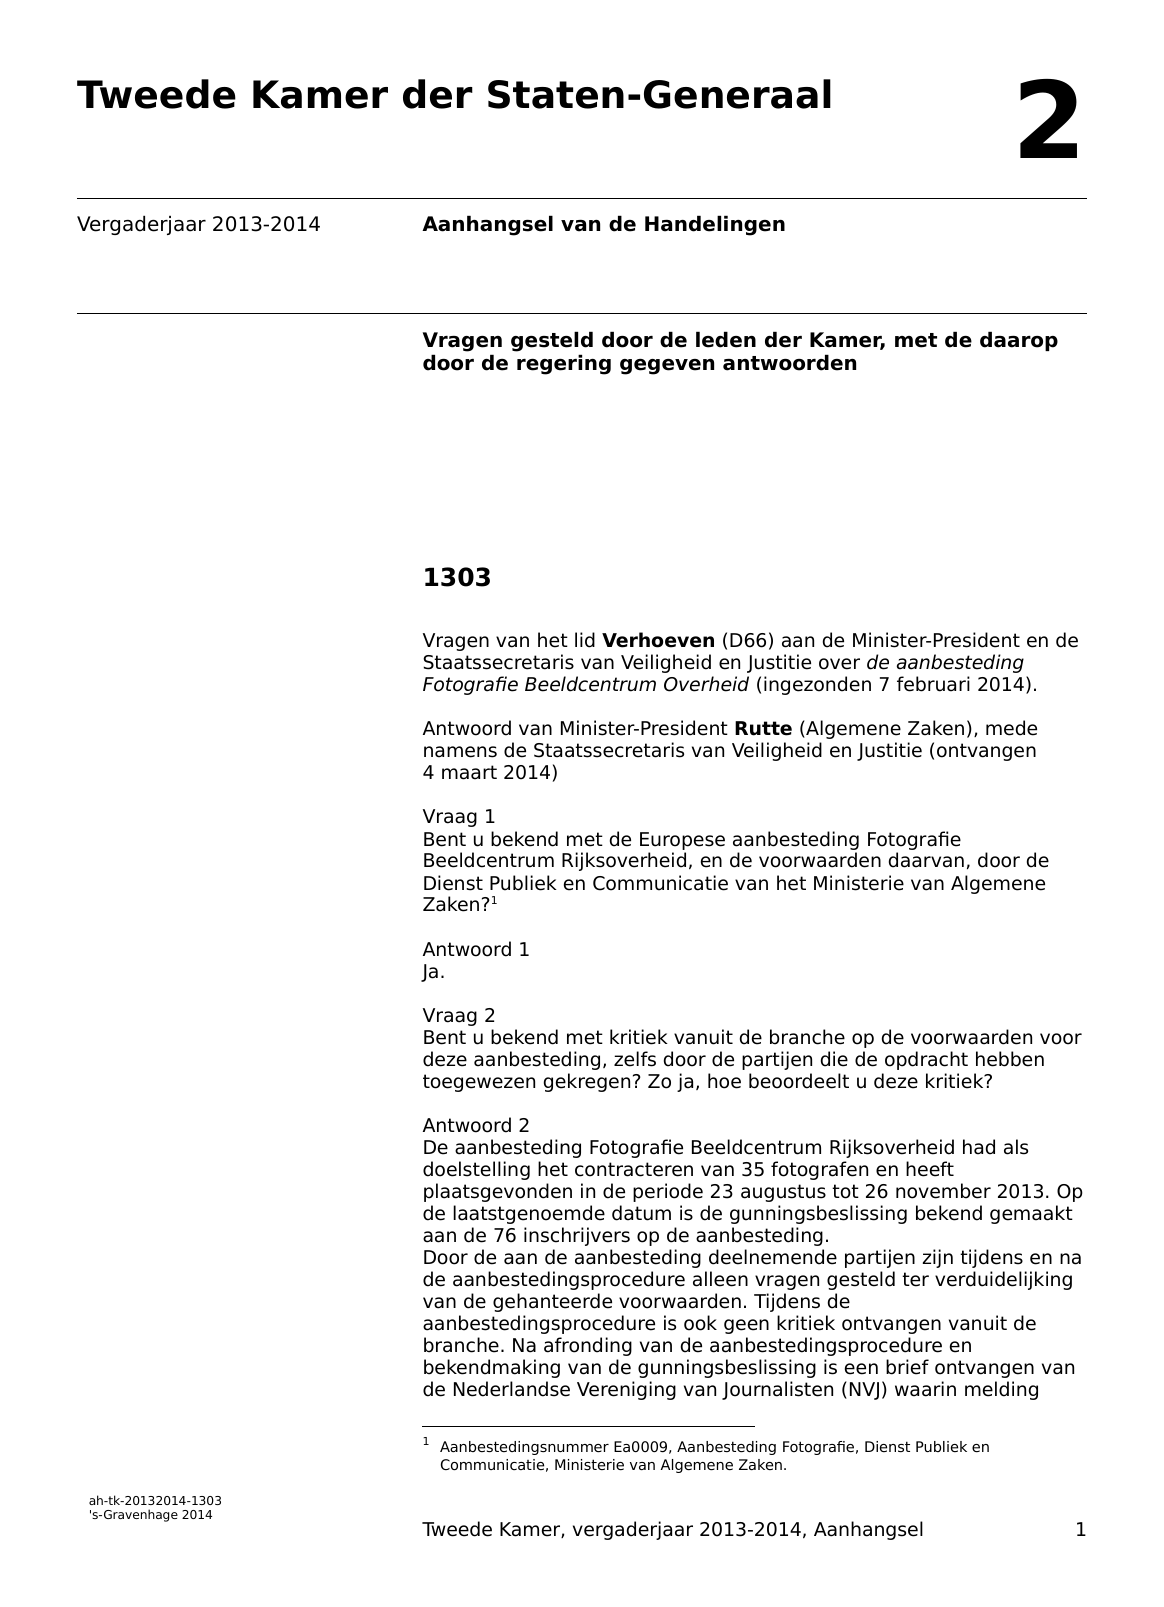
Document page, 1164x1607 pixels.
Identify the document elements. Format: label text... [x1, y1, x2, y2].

table_cell [77, 314, 422, 375]
text Ja. [422, 961, 1087, 982]
text Antwoord 2 [422, 1115, 1087, 1137]
table_header Tweede Kamer der Staten-Generaal [77, 59, 886, 198]
text Door de aan de aanbesteding deelnemende partijen zijn tijdens en na de aanbestedingsprocedure alleen vragen gesteld ter verduidelijking van de gehanteerde voorwaarden. Tijdens de aanbestedingsprocedure is ook geen kritiek ontvangen vanuit de branche. Na afronding van de aanbestedingsprocedure en bekendmaking van de gunningsbeslissing is een brief ontvangen van de Nederlandse Vereniging van Journalisten (NVJ) waarin melding [422, 1247, 1087, 1401]
text Vragen van het lid Verhoeven (D66) aan de Minister-President en de Staatssecretaris van Veiligheid en Justitie over de aanbesteding Fotografie Beeldcentrum Overheid (ingezonden 7 februari 2014). [422, 630, 1087, 696]
table_cell Vergaderjaar 2013-2014 [77, 199, 422, 313]
text Bent u bekend met kritiek vanuit de branche op de voorwaarden voor deze aanbesteding, zelfs door de partijen die de opdracht hebben toegewezen gekregen? Zo ja, hoe beoordeelt u deze kritiek? [422, 1027, 1087, 1093]
text ah-tk-20132014-1303 [88, 1494, 323, 1508]
text Aanbestedingsnummer Ea0009, Aanbesteding Fotografie, Dienst Publiek en Communicatie, Ministerie van Algemene Zaken. [422, 1435, 1087, 1474]
text Vraag 2 [422, 1005, 1087, 1027]
text 1303 [422, 563, 1087, 592]
text 's-Gravenhage 2014 [88, 1508, 323, 1522]
text Antwoord van Minister-President Rutte (Algemene Zaken), mede namens de Staatssecretaris van Veiligheid en Justitie (ontvangen 4 maart 2014) [422, 718, 1087, 784]
text Bent u bekend met de Europese aanbesteding Fotografie Beeldcentrum Rijksoverheid, en de voorwaarden daarvan, door de Dienst Publiek en Communicatie van het Ministerie van Algemene Zaken? [422, 828, 1087, 916]
table_header 2 [886, 59, 1087, 198]
table_cell Aanhangsel van de Handelingen [422, 199, 1087, 313]
table_cell Vragen gesteld door de leden der Kamer, met de daarop door de regering gegeven antwoorden [422, 314, 1087, 375]
text De aanbesteding Fotografie Beeldcentrum Rijksoverheid had als doelstelling het contracteren van 35 fotografen en heeft plaatsgevonden in de periode 23 augustus tot 26 november 2013. Op de laatstgenoemde datum is de gunningsbeslissing bekend gemaakt aan de 76 inschrijvers op de aanbesteding. [422, 1137, 1087, 1247]
text Antwoord 1 [422, 938, 1087, 961]
text Vraag 1 [422, 806, 1087, 828]
